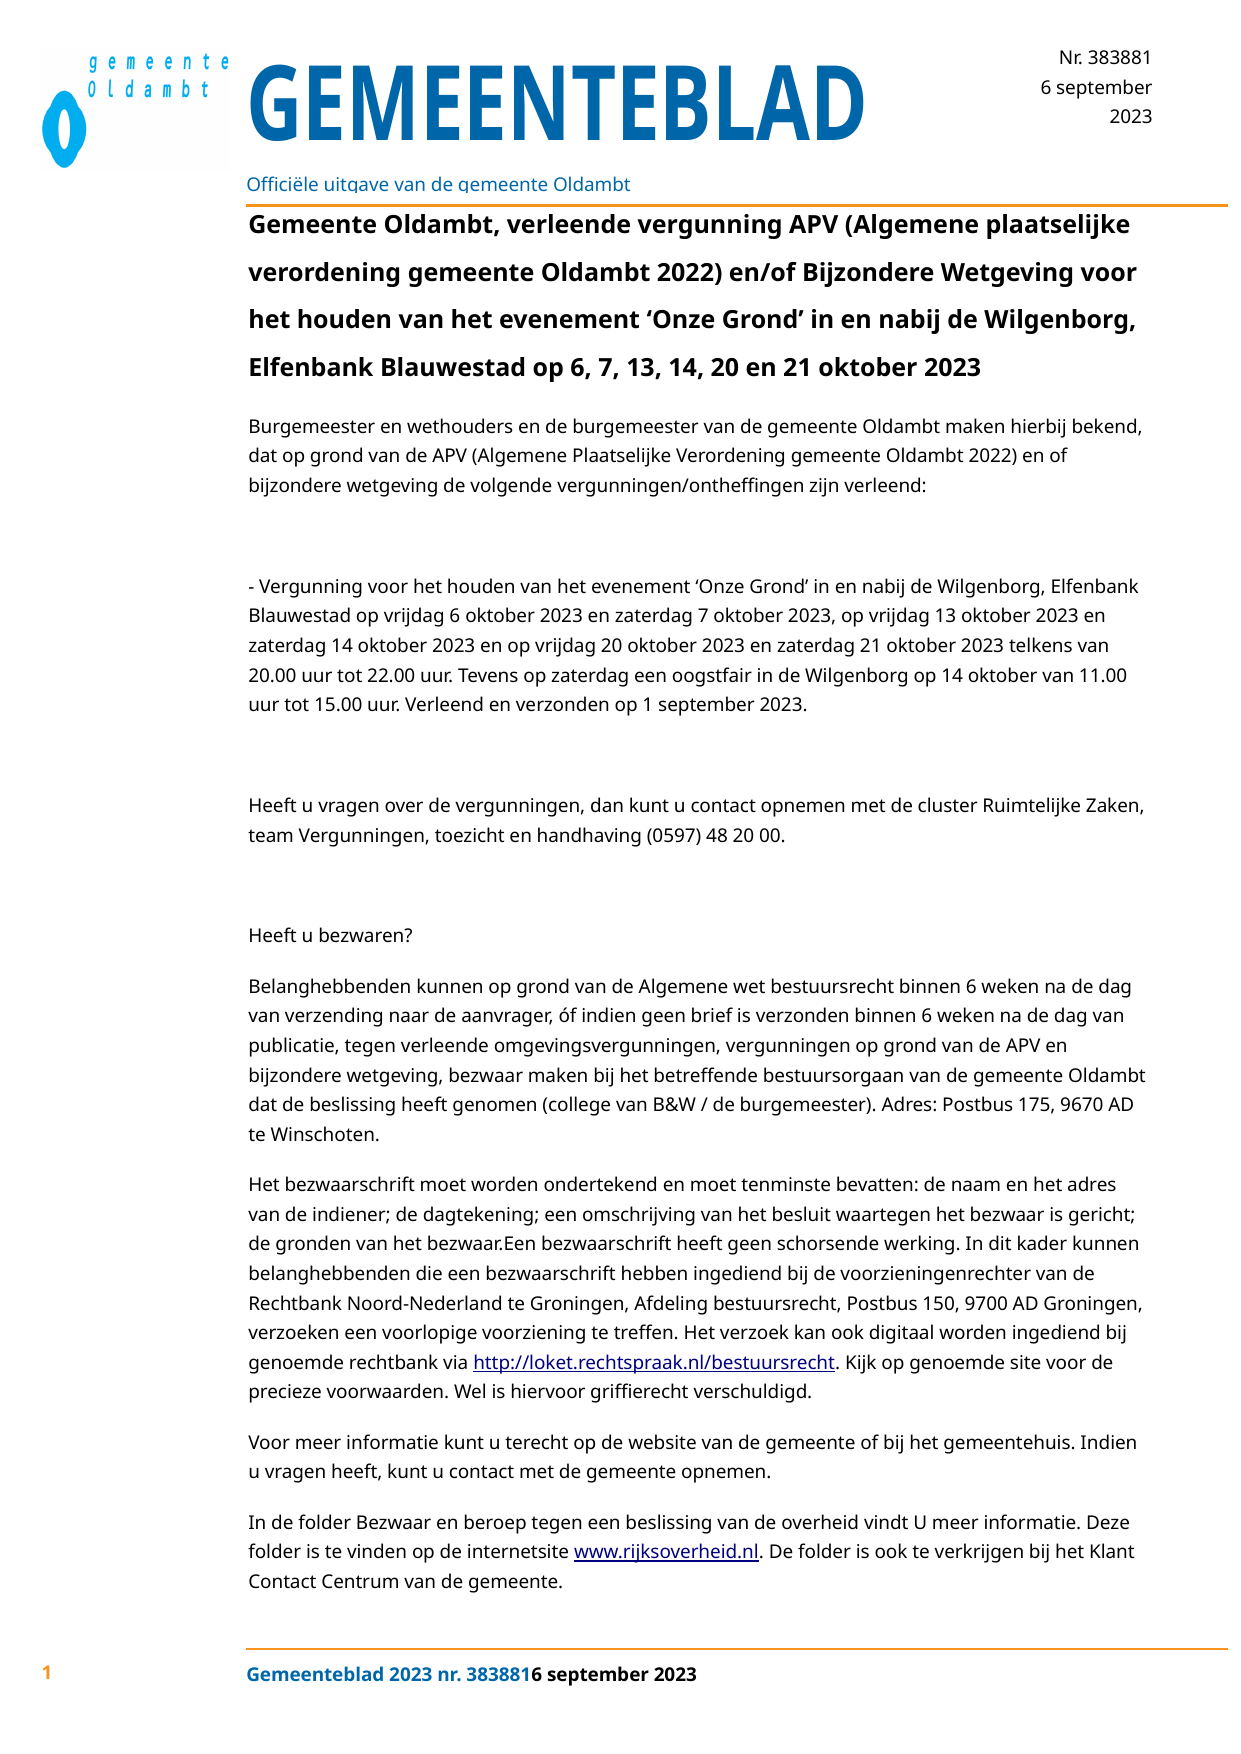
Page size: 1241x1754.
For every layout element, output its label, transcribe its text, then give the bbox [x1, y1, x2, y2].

text Heeft u vragen over de vergunningen, dan kunt u contact opnemen met de cluster Ruimtelijke Zaken, team Vergunningen, toezicht en handhaving (0597) 48 20 00. [248, 792, 1152, 848]
text Heeft u bezwaren? [248, 923, 1152, 948]
text Belanghebbenden kunnen op grond van de Algemene wet bestuursrecht binnen 6 weken na de dag van verzending naar de aanvrager, óf indien geen brief is verzonden binnen 6 weken na de dag van publicatie, tegen verleende omgevingsvergunningen, vergunningen op grond van de APV en bijzondere wetgeving, bezwaar maken bij het betreffende bestuursorgaan van de gemeente Oldambt dat de beslissing heeft genomen (college van B&W / de burgemeester). Adres: Postbus 175, 9670 AD te Winschoten. [248, 973, 1152, 1147]
text Gemeente Oldambt, verleende vergunning APV (Algemene plaatselijke verordening gemeente Oldambt 2022) en/of Bijzondere Wetgeving voor het houden van het evenement ‘Onze Grond’ in en nabij de Wilgenborg, Elfenbank Blauwestad op 6, 7, 13, 14, 20 en 21 oktober 2023 [248, 207, 1152, 384]
text - Vergunning voor het houden van het evenement ‘Onze Grond’ in en nabij de Wilgenborg, Elfenbank Blauwestad op vrijdag 6 oktober 2023 en zaterdag 7 oktober 2023, op vrijdag 13 oktober 2023 en zaterdag 14 oktober 2023 en op vrijdag 20 oktober 2023 en zaterdag 21 oktober 2023 telkens van 20.00 uur tot 22.00 uur. Tevens op zaterdag een oogstfair in de Wilgenborg op 14 oktober van 11.00 uur tot 15.00 uur. Verleend en verzonden op 1 september 2023. [248, 573, 1152, 717]
picture [41, 47, 231, 172]
text Burgemeester en wethouders en de burgemeester van de gemeente Oldambt maken hierbij bekend, dat op grond van de APV (Algemene Plaatselijke Verordening gemeente Oldambt 2022) en of bijzondere wetgeving de volgende vergunningen/ontheffingen zijn verleend: [248, 413, 1152, 498]
text Voor meer informatie kunt u terecht op de website van de gemeente of bij het gemeentehuis. Indien u vragen heeft, kunt u contact met de gemeente opnemen. [248, 1429, 1152, 1484]
text In de folder Bezwaar en beroep tegen een beslissing van de overheid vindt U meer informatie. Deze folder is te vinden op de internetsite www.rijksoverheid.nl. De folder is ook te verkrijgen bij het Klant Contact Centrum van de gemeente. [248, 1509, 1152, 1594]
text Het bezwaarschrift moet worden ondertekend en moet tenminste bevatten: de naam en het adres van de indiener; de dagtekening; een omschrijving van het besluit waartegen het bezwaar is gericht; de gronden van het bezwaar.Een bezwaarschrift heeft geen schorsende werking. In dit kader kunnen belanghebbenden die een bezwaarschrift hebben ingediend bij de voorzieningenrechter van de Rechtbank Noord-Nederland te Groningen, Afdeling bestuursrecht, Postbus 150, 9700 AD Groningen, verzoeken een voorlopige voorziening te treffen. Het verzoek kan ook digitaal worden ingediend bij genoemde rechtbank via http://loket.rechtspraak.nl/bestuursrecht. Kijk op genoemde site voor de precieze voorwaarden. Wel is hiervoor griffierecht verschuldigd. [248, 1171, 1152, 1404]
